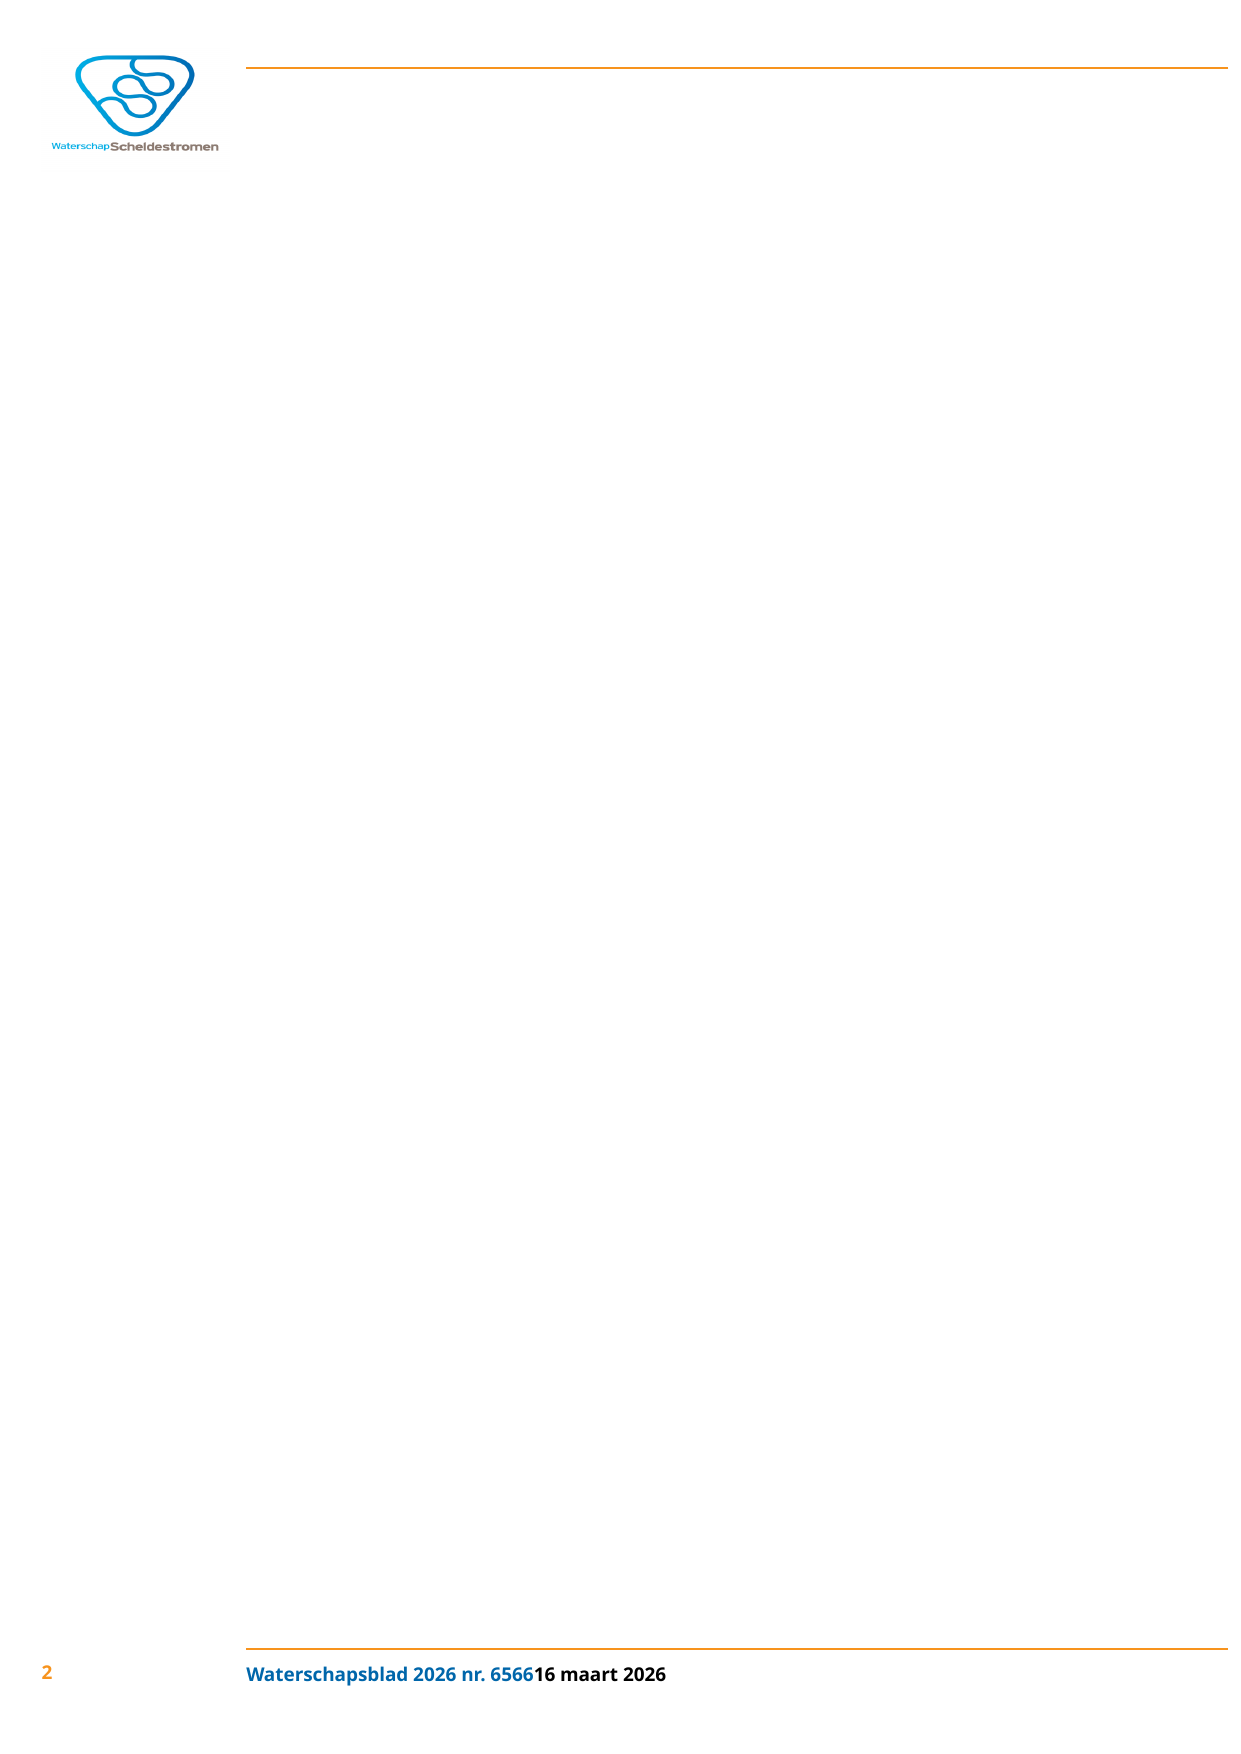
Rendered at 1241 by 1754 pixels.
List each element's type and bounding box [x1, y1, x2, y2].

picture [41, 47, 231, 172]
